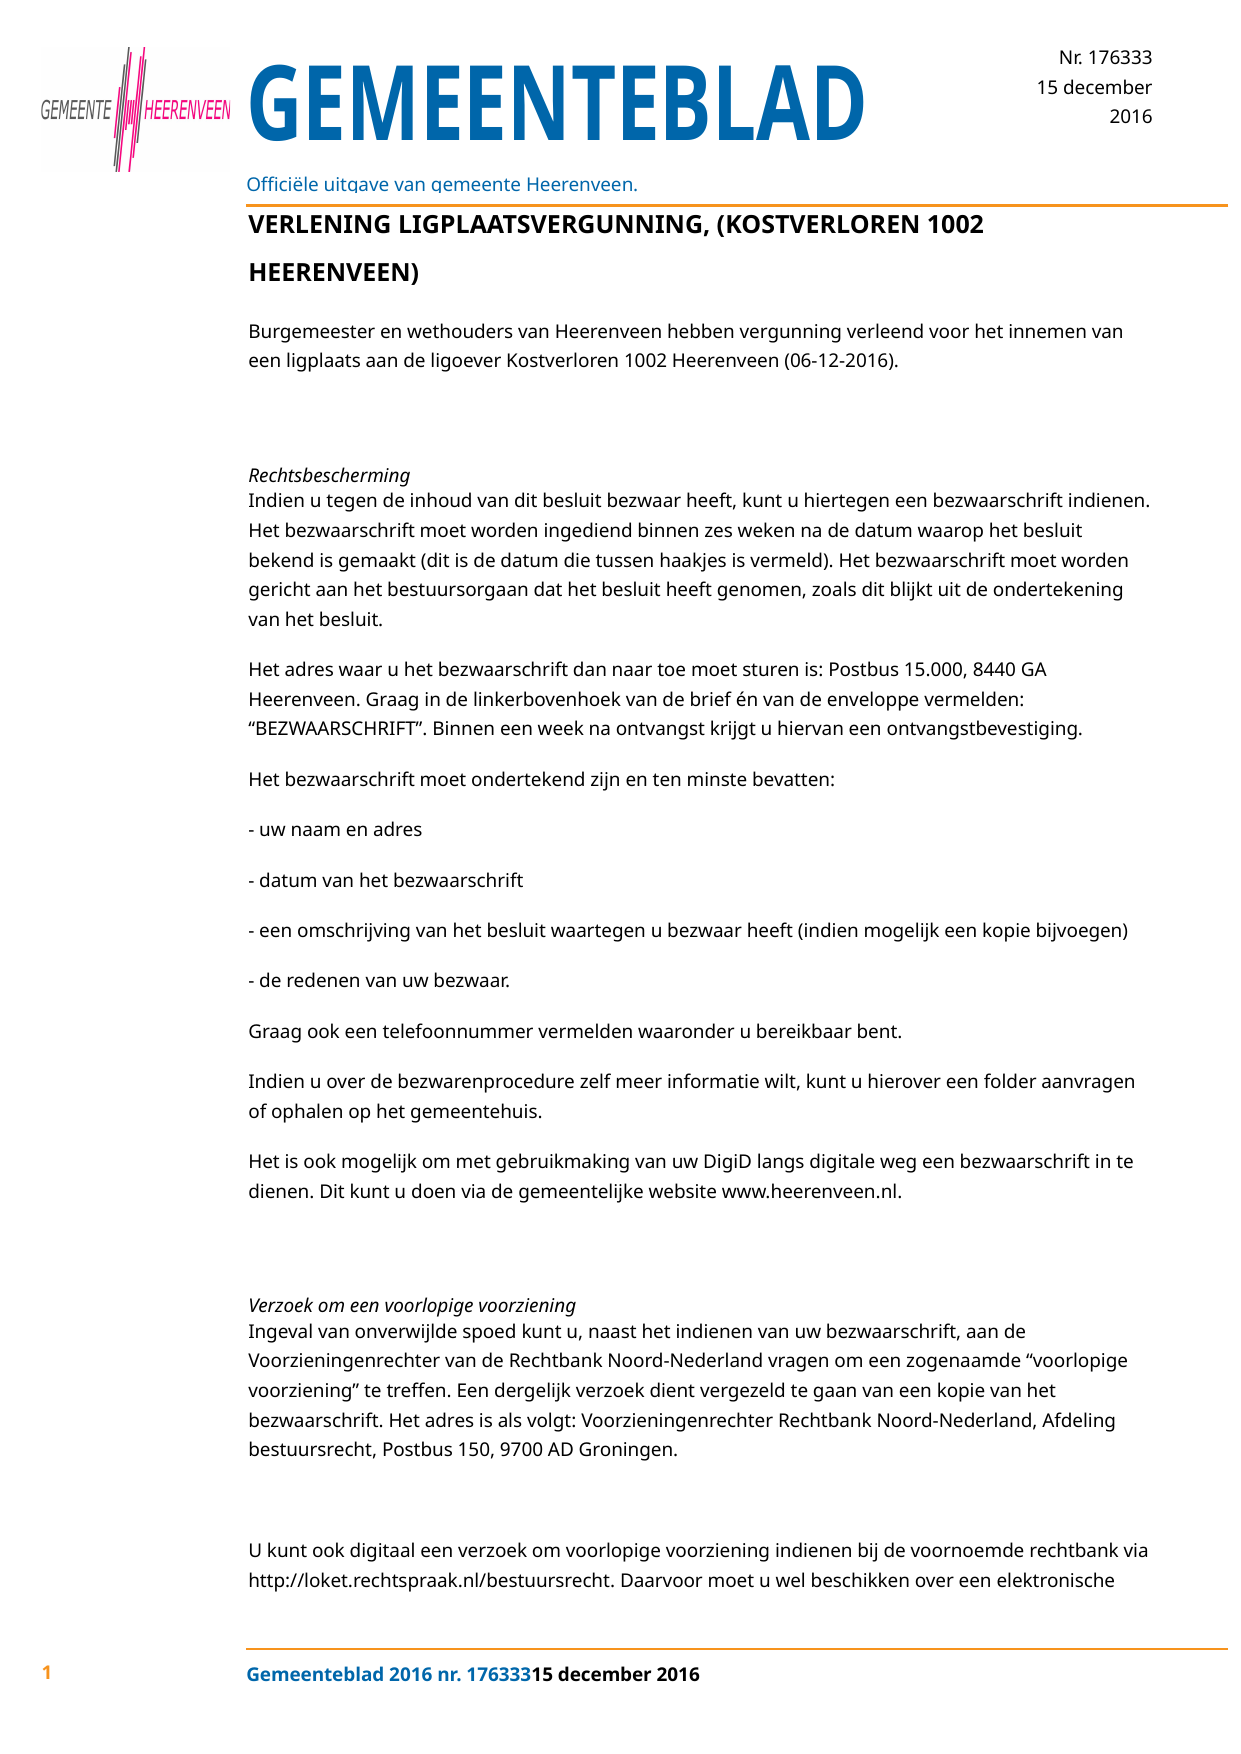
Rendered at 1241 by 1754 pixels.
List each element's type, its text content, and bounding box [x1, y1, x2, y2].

text U kunt ook digitaal een verzoek om voorlopige voorziening indienen bij de voornoemde rechtbank via http://loket.rechtspraak.nl/bestuursrecht. Daarvoor moet u wel beschikken over een elektronische [248, 1537, 1152, 1593]
text Het is ook mogelijk om met gebruikmaking van uw DigiD langs digitale weg een bezwaarschrift in te dienen. Dit kunt u doen via de gemeentelijke website www.heerenveen.nl. [248, 1148, 1152, 1204]
text - uw naam en adres [248, 816, 1152, 842]
text Het bezwaarschrift moet ondertekend zijn en ten minste bevatten: [248, 766, 1152, 792]
text Indien u tegen de inhoud van dit besluit bezwaar heeft, kunt u hiertegen een bezwaarschrift indienen. Het bezwaarschrift moet worden ingediend binnen zes weken na de datum waarop het besluit bekend is gemaakt (dit is de datum die tussen haakjes is vermeld). Het bezwaarschrift moet worden gericht aan het bestuursorgaan dat het besluit heeft genomen, zoals dit blijkt uit de ondertekening van het besluit. [248, 488, 1152, 632]
text Burgemeester en wethouders van Heerenveen hebben vergunning verleend voor het innemen van een ligplaats aan de ligoever Kostverloren 1002 Heerenveen (06-12-2016). [248, 318, 1152, 373]
picture [41, 47, 231, 172]
text - een omschrijving van het besluit waartegen u bezwaar heeft (indien mogelijk een kopie bijvoegen) [248, 917, 1152, 943]
text Ingeval van onverwijlde spoed kunt u, naast het indienen van uw bezwaarschrift, aan de Voorzieningenrechter van de Rechtbank Noord-Nederland vragen om een zogenaamde “voorlopige voorziening” te treffen. Een dergelijk verzoek dient vergezeld te gaan van een kopie van het bezwaarschrift. Het adres is als volgt: Voorzieningenrechter Rechtbank Noord-Nederland, Afdeling bestuursrecht, Postbus 150, 9700 AD Groningen. [248, 1318, 1152, 1462]
text Graag ook een telefoonnummer vermelden waaronder u bereikbaar bent. [248, 1018, 1152, 1044]
text Rechtsbescherming [248, 462, 1152, 488]
text Het adres waar u het bezwaarschrift dan naar toe moet sturen is: Postbus 15.000, 8440 GA Heerenveen. Graag in de linkerbovenhoek van de brief én van de enveloppe vermelden: “BEZWAARSCHRIFT”. Binnen een week na ontvangst krijgt u hiervan een ontvangstbevestiging. [248, 656, 1152, 741]
text VERLENING LIGPLAATSVERGUNNING, (KOSTVERLOREN 1002 HEERENVEEN) [248, 207, 1152, 288]
text Indien u over de bezwarenprocedure zelf meer informatie wilt, kunt u hierover een folder aanvragen of ophalen op het gemeentehuis. [248, 1068, 1152, 1124]
text - de redenen van uw bezwaar. [248, 968, 1152, 993]
text - datum van het bezwaarschrift [248, 867, 1152, 892]
text Verzoek om een voorlopige voorziening [248, 1292, 1152, 1318]
